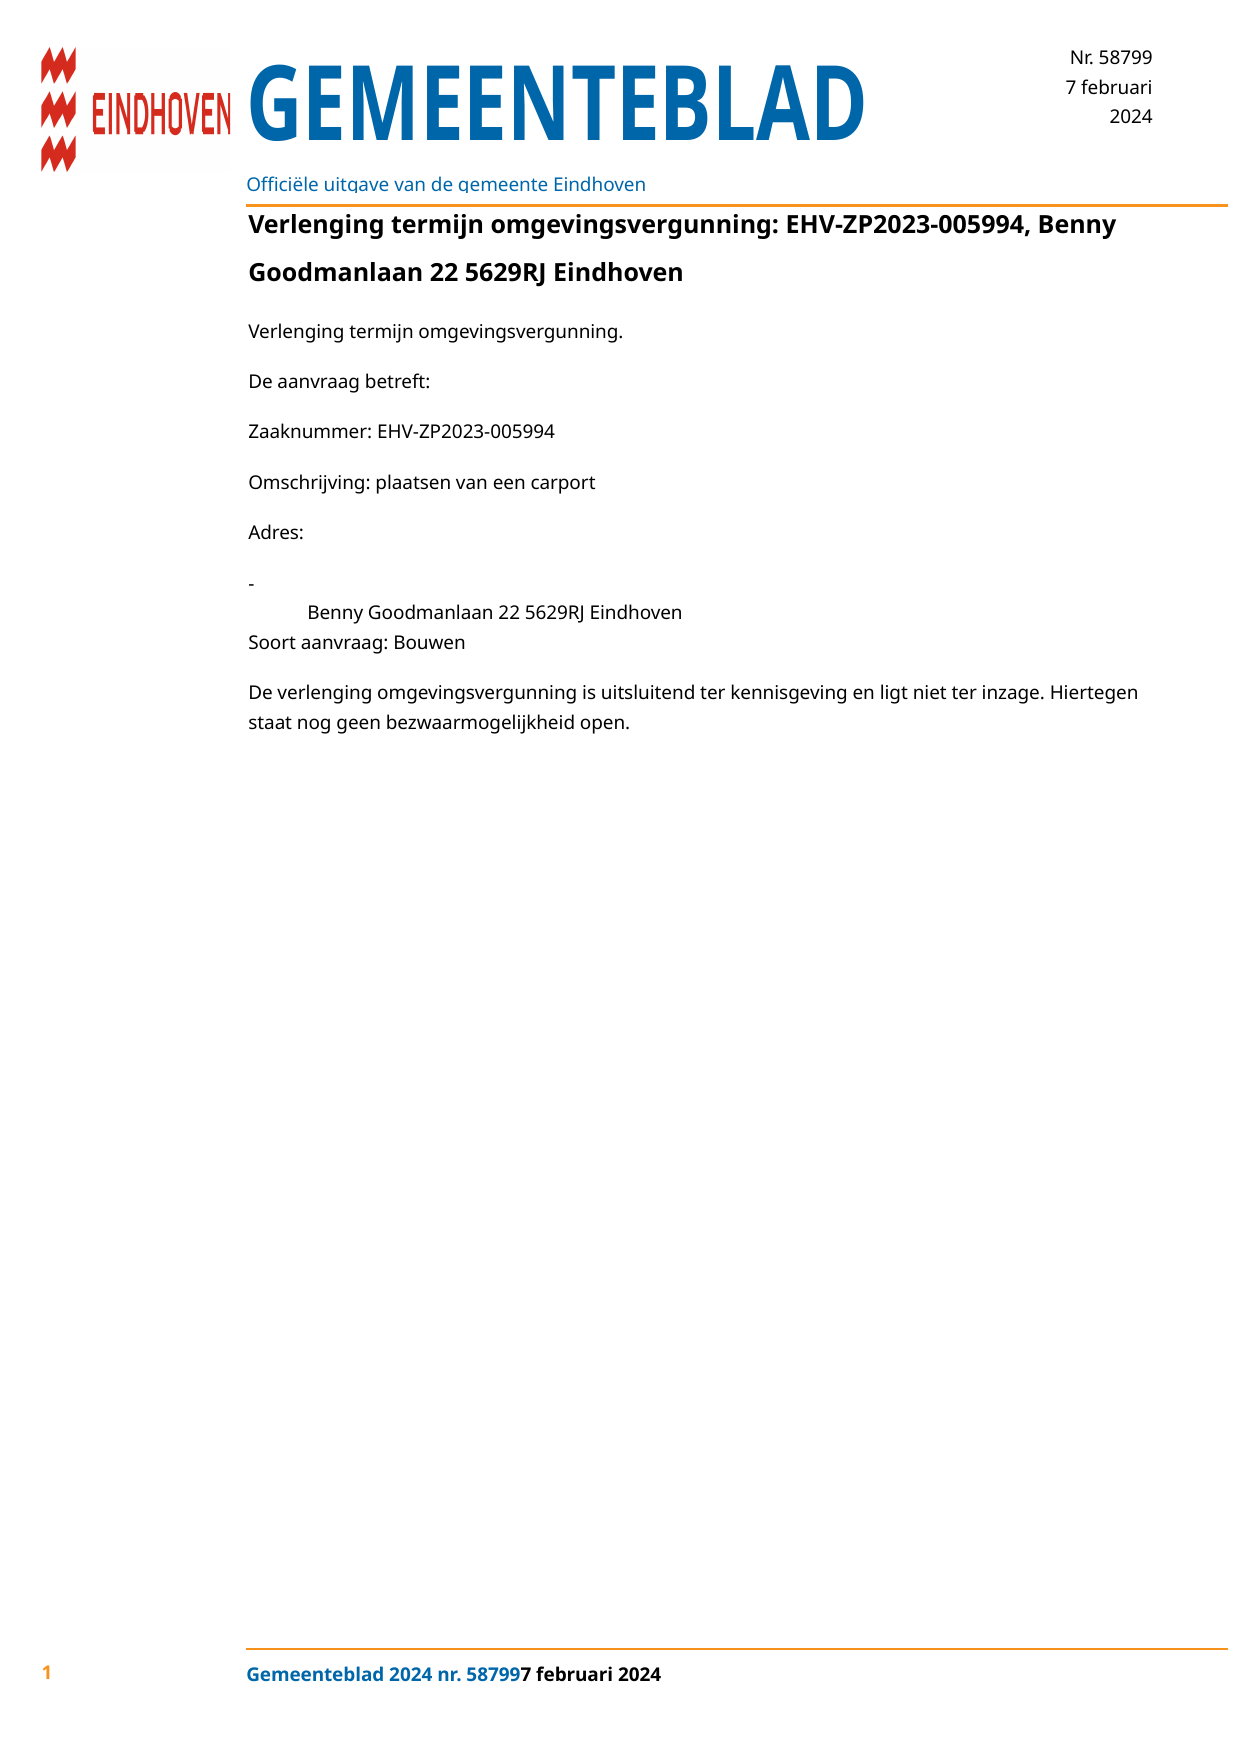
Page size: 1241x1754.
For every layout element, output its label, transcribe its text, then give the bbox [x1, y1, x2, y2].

text Verlenging termijn omgevingsvergunning. [248, 318, 1152, 344]
text Verlenging termijn omgevingsvergunning: EHV-ZP2023-005994, Benny Goodmanlaan 22 5629RJ Eindhoven [248, 207, 1152, 288]
text De verlenging omgevingsvergunning is uitsluitend ter kennisgeving en ligt niet ter inzage. Hiertegen staat nog geen bezwaarmogelijkheid open. [248, 679, 1152, 735]
text De aanvraag betreft: [248, 368, 1152, 394]
text Omschrijving: plaatsen van een carport [248, 469, 1152, 495]
text Zaaknummer: EHV-ZP2023-005994 [248, 419, 1152, 444]
picture [41, 47, 231, 172]
text Soort aanvraag: Bouwen [248, 629, 1152, 655]
list Benny Goodmanlaan 22 5629RJ Eindhoven [248, 599, 1152, 625]
text Adres: [248, 519, 1152, 545]
